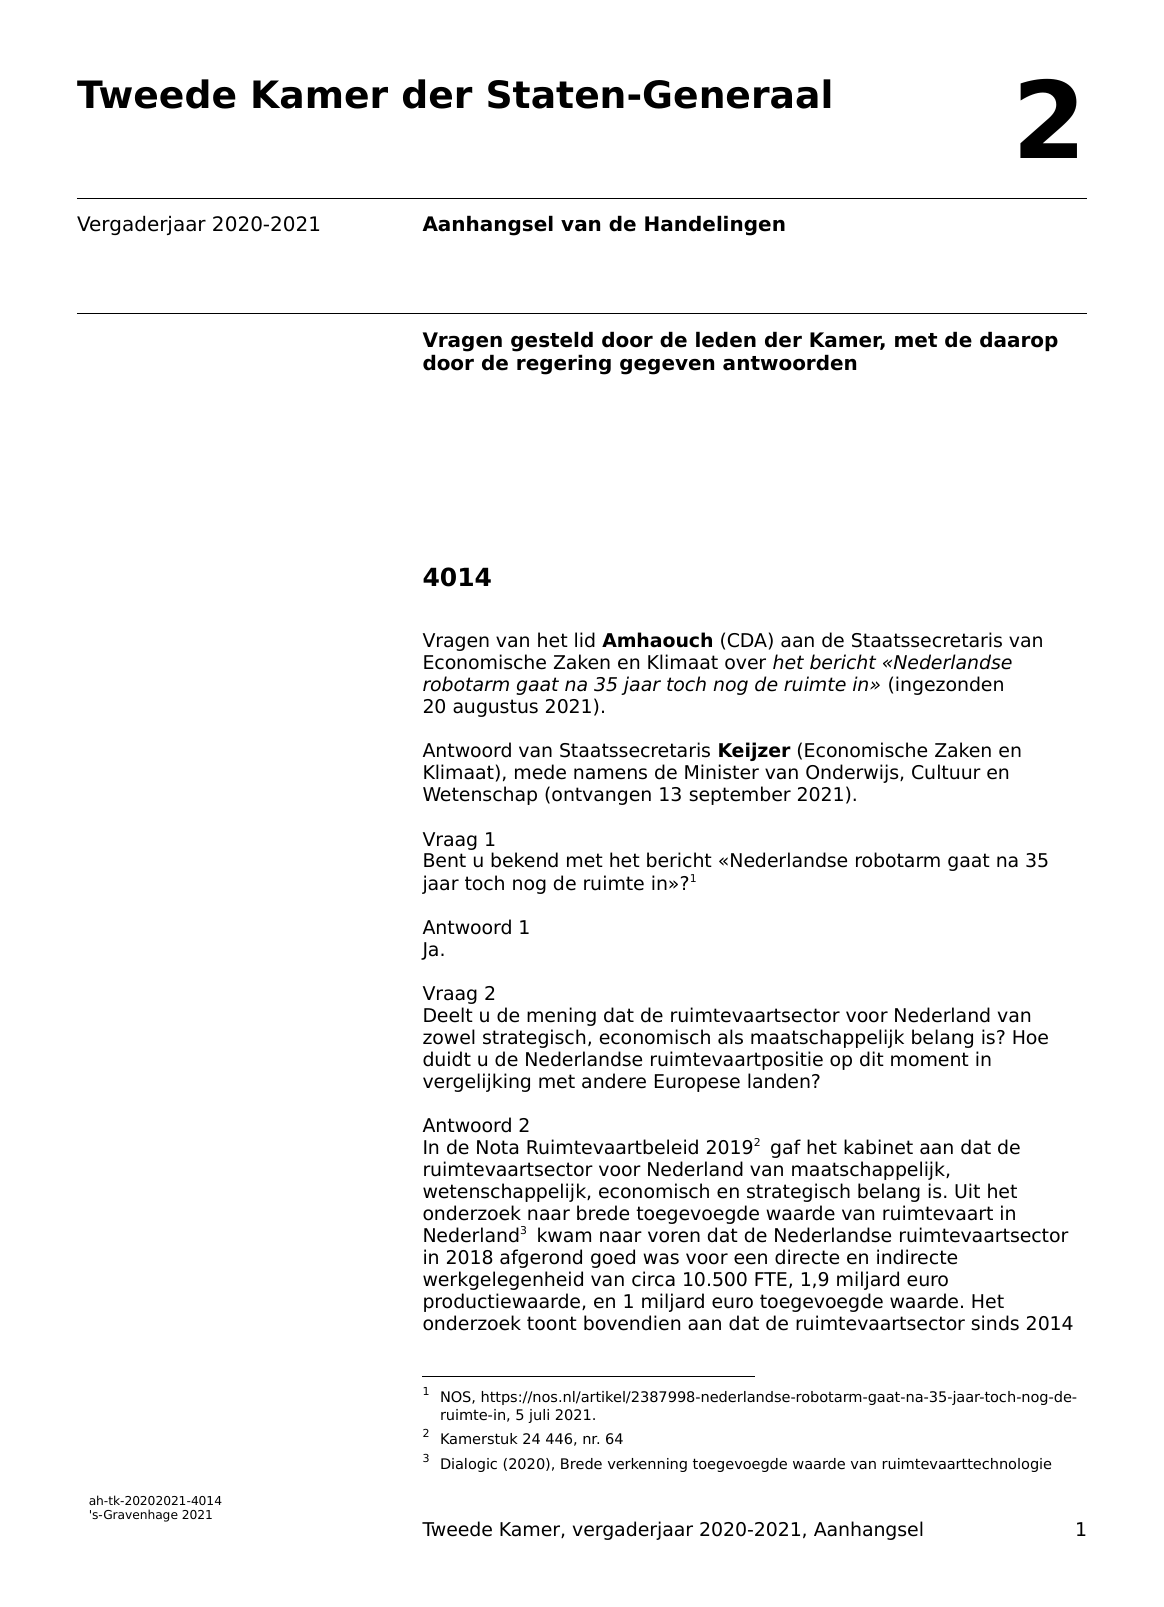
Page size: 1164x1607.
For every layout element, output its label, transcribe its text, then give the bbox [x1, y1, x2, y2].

text Vraag 1 [422, 828, 1087, 850]
table_header 2 [886, 59, 1087, 198]
text Vraag 2 [422, 983, 1087, 1005]
table_cell [77, 314, 422, 375]
table_header Tweede Kamer der Staten-Generaal [77, 59, 886, 198]
text Antwoord van Staatssecretaris Keijzer (Economische Zaken en Klimaat), mede namens de Minister van Onderwijs, Cultuur en Wetenschap (ontvangen 13 september 2021). [422, 740, 1087, 806]
text Kamerstuk 24 446, nr. 64 [422, 1427, 1087, 1449]
text Bent u bekend met het bericht «Nederlandse robotarm gaat na 35 jaar toch nog de ruimte in»? [422, 850, 1087, 894]
text Antwoord 2 [422, 1115, 1087, 1137]
table_cell Aanhangsel van de Handelingen [422, 199, 1087, 313]
text Vragen van het lid Amhaouch (CDA) aan de Staatssecretaris van Economische Zaken en Klimaat over het bericht «Nederlandse robotarm gaat na 35 jaar toch nog de ruimte in» (ingezonden 20 augustus 2021). [422, 630, 1087, 718]
text Dialogic (2020), Brede verkenning toegevoegde waarde van ruimtevaarttechnologie [422, 1452, 1087, 1474]
text Antwoord 1 [422, 917, 1087, 938]
text 's-Gravenhage 2021 [88, 1508, 323, 1522]
table_cell Vragen gesteld door de leden der Kamer, met de daarop door de regering gegeven antwoorden [422, 314, 1087, 375]
text In de Nota Ruimtevaartbeleid 2019 gaf het kabinet aan dat de ruimtevaartsector voor Nederland van maatschappelijk, wetenschappelijk, economisch en strategisch belang is. Uit het onderzoek naar brede toegevoegde waarde van ruimtevaart in Nederland kwam naar voren dat de Nederlandse ruimtevaartsector in 2018 afgerond goed was voor een directe en indirecte werkgelegenheid van circa 10.500 FTE, 1,9 miljard euro productiewaarde, en 1 miljard euro toegevoegde waarde. Het onderzoek toont bovendien aan dat de ruimtevaartsector sinds 2014 [422, 1137, 1087, 1334]
text ah-tk-20202021-4014 [88, 1494, 323, 1508]
text 4014 [422, 563, 1087, 592]
text Deelt u de mening dat de ruimtevaartsector voor Nederland van zowel strategisch, economisch als maatschappelijk belang is? Hoe duidt u de Nederlandse ruimtevaartpositie op dit moment in vergelijking met andere Europese landen? [422, 1005, 1087, 1093]
table_cell Vergaderjaar 2020-2021 [77, 199, 422, 313]
text NOS, https://nos.nl/artikel/2387998-nederlandse-robotarm-gaat-na-35-jaar-toch-nog-de-ruimte-in, 5 juli 2021. [422, 1385, 1087, 1424]
text Ja. [422, 938, 1087, 961]
